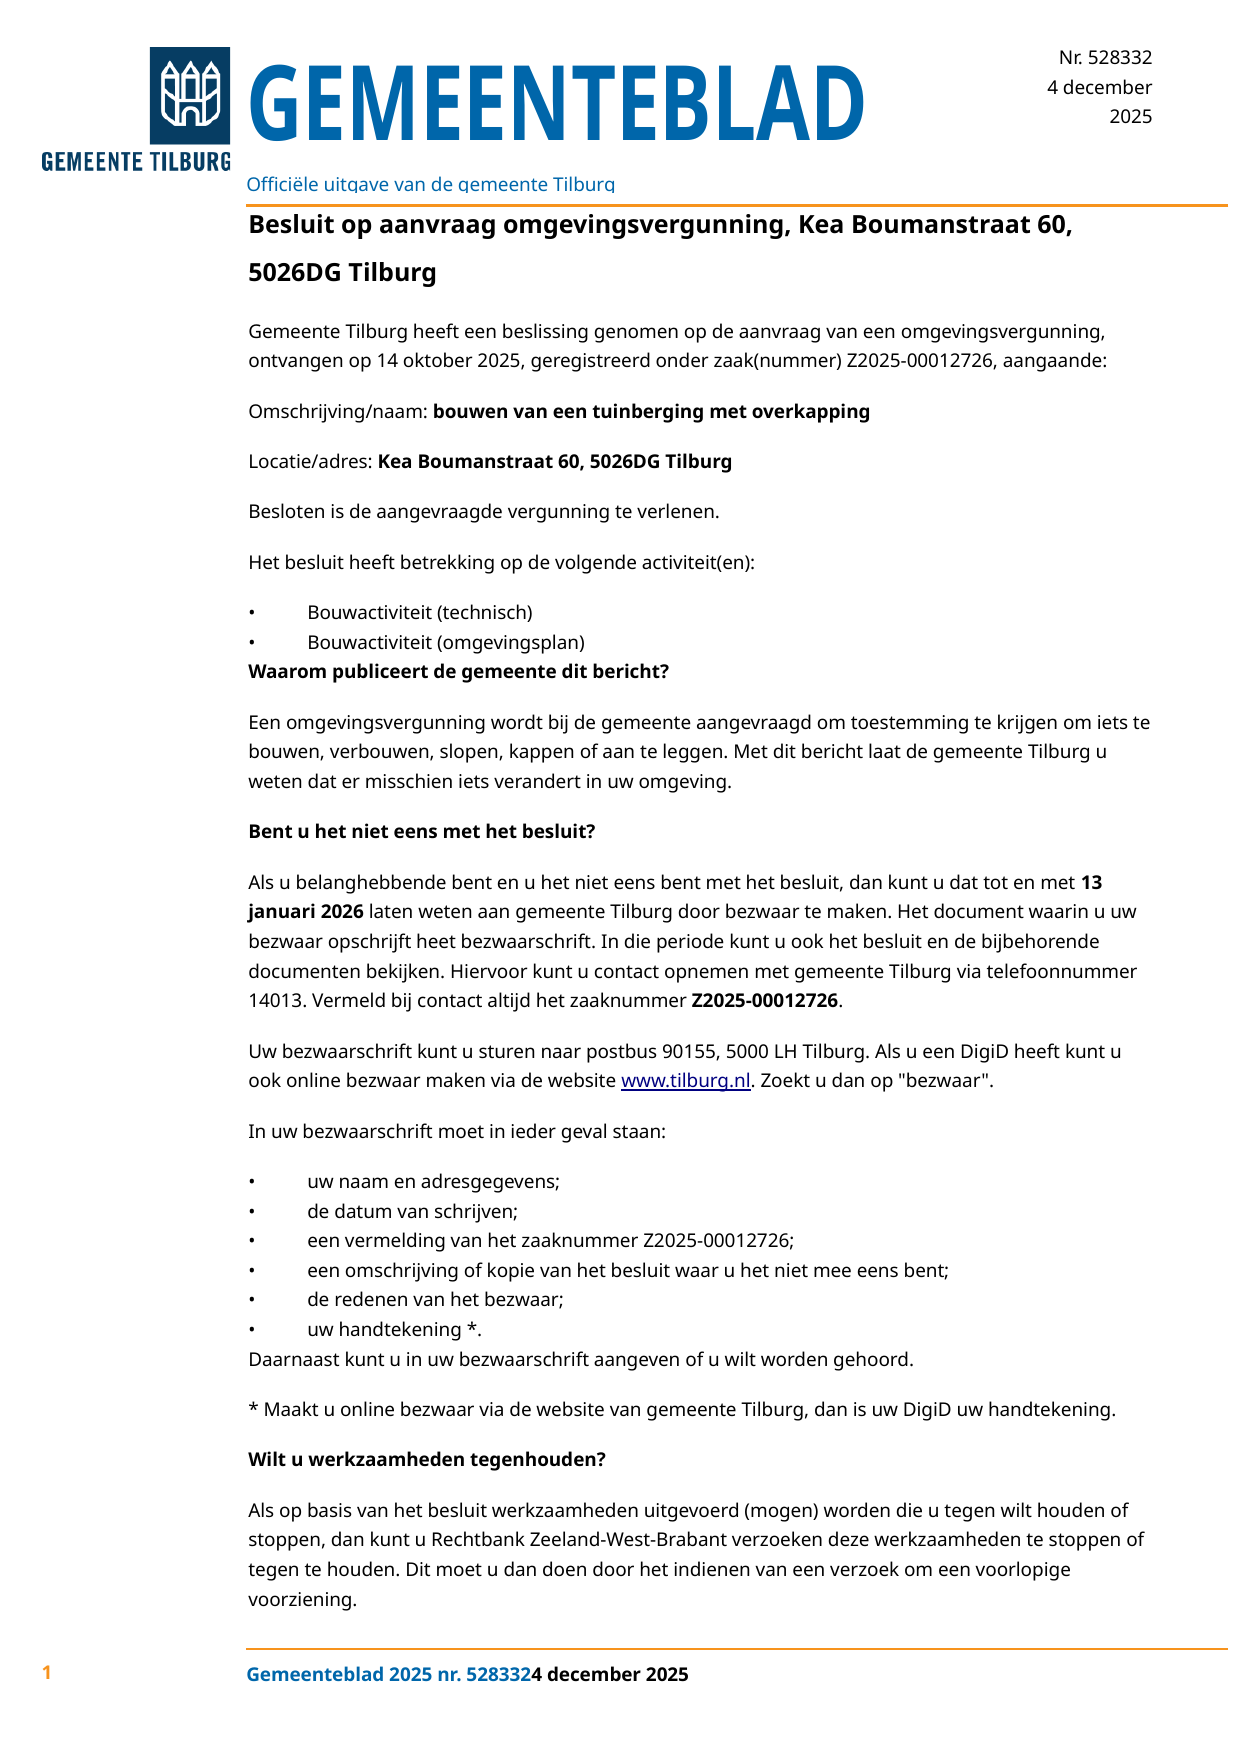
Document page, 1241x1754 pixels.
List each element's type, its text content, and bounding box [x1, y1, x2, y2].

text Bent u het niet eens met het besluit? [248, 819, 1152, 844]
list Bouwactiviteit (omgevingsplan) [248, 629, 1152, 655]
picture [41, 47, 231, 172]
text Waarom publiceert de gemeente dit bericht? [248, 659, 1152, 684]
list uw handtekening *. [248, 1316, 1152, 1342]
text * Maakt u online bezwaar via de website van gemeente Tilburg, dan is uw DigiD uw handtekening. [248, 1396, 1152, 1422]
list een vermelding van het zaaknummer Z2025-00012726; [248, 1227, 1152, 1253]
text Besluit op aanvraag omgevingsvergunning, Kea Boumanstraat 60, 5026DG Tilburg [248, 207, 1152, 288]
text Als u belanghebbende bent en u het niet eens bent met het besluit, dan kunt u dat tot en met 13 januari 2026 laten weten aan gemeente Tilburg door bezwaar te maken. Het document waarin u uw bezwaar opschrijft heet bezwaarschrift. In die periode kunt u ook het besluit en de bijbehorende documenten bekijken. Hiervoor kunt u contact opnemen met gemeente Tilburg via telefoonnummer 14013. Vermeld bij contact altijd het zaaknummer Z2025-00012726. [248, 869, 1152, 1013]
text Wilt u werkzaamheden tegenhouden? [248, 1447, 1152, 1472]
text Daarnaast kunt u in uw bezwaarschrift aangeven of u wilt worden gehoord. [248, 1346, 1152, 1372]
text Als op basis van het besluit werkzaamheden uitgevoerd (mogen) worden die u tegen wilt houden of stoppen, dan kunt u Rechtbank Zeeland-West-Brabant verzoeken deze werkzaamheden te stoppen of tegen te houden. Dit moet u dan doen door het indienen van een verzoek om een voorlopige voorziening. [248, 1497, 1152, 1612]
text Besloten is de aangevraagde vergunning te verlenen. [248, 499, 1152, 524]
text Omschrijving/naam: bouwen van een tuinberging met overkapping [248, 398, 1152, 424]
text In uw bezwaarschrift moet in ieder geval staan: [248, 1118, 1152, 1144]
text Uw bezwaarschrift kunt u sturen naar postbus 90155, 5000 LH Tilburg. Als u een DigiD heeft kunt u ook online bezwaar maken via de website www.tilburg.nl. Zoekt u dan op "bezwaar". [248, 1038, 1152, 1093]
list de redenen van het bezwaar; [248, 1287, 1152, 1312]
list een omschrijving of kopie van het besluit waar u het niet mee eens bent; [248, 1257, 1152, 1283]
list de datum van schrijven; [248, 1198, 1152, 1224]
text Gemeente Tilburg heeft een beslissing genomen op de aanvraag van een omgevingsvergunning, ontvangen op 14 oktober 2025, geregistreerd onder zaak(nummer) Z2025-00012726, aangaande: [248, 318, 1152, 373]
text Locatie/adres: Kea Boumanstraat 60, 5026DG Tilburg [248, 448, 1152, 474]
list uw naam en adresgegevens; [248, 1168, 1152, 1194]
list Bouwactiviteit (technisch) [248, 599, 1152, 625]
text Een omgevingsvergunning wordt bij de gemeente aangevraagd om toestemming te krijgen om iets te bouwen, verbouwen, slopen, kappen of aan te leggen. Met dit bericht laat de gemeente Tilburg u weten dat er misschien iets verandert in uw omgeving. [248, 709, 1152, 794]
text Het besluit heeft betrekking op de volgende activiteit(en): [248, 549, 1152, 575]
